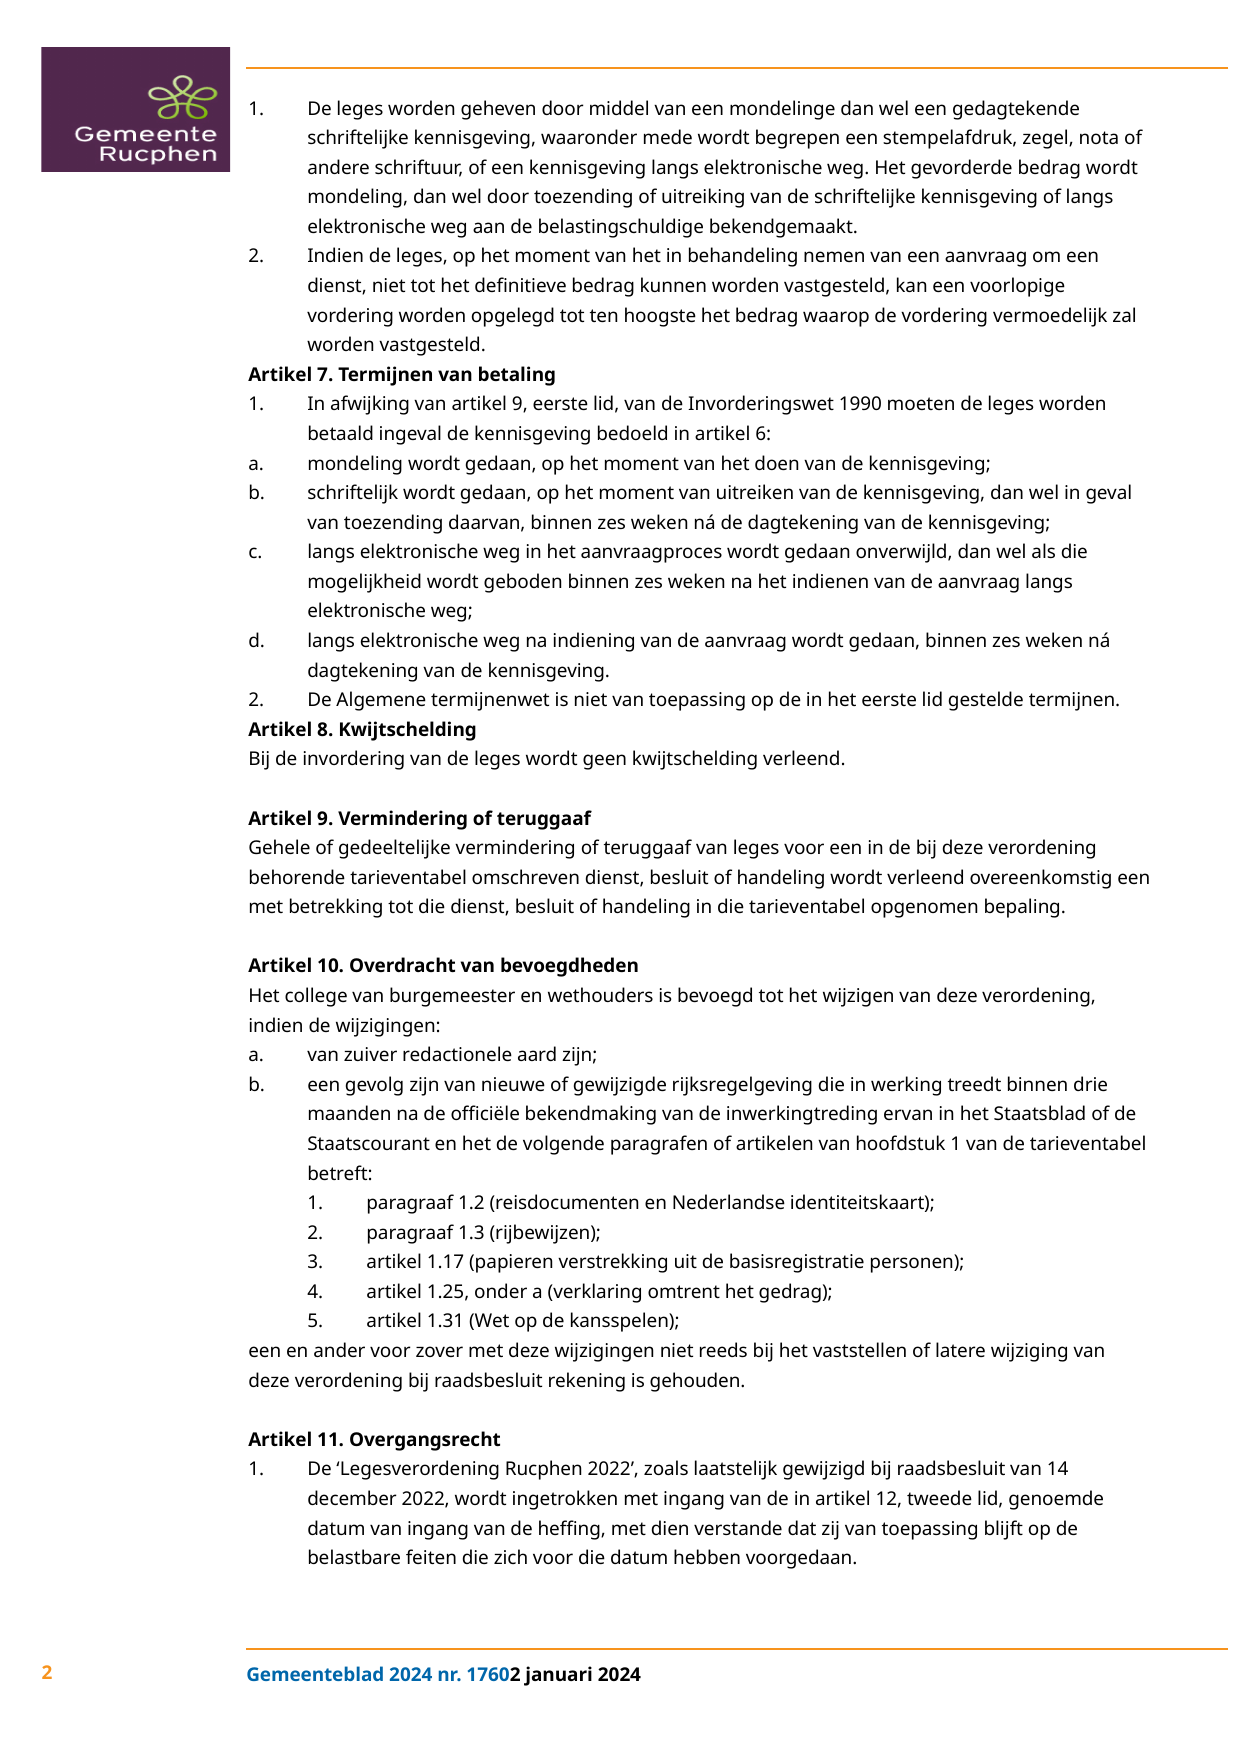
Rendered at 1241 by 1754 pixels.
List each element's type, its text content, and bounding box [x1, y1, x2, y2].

text Artikel 10. Overdracht van bevoegdheden [248, 953, 1152, 978]
list paragraaf 1.3 (rijbewijzen); [307, 1219, 1152, 1245]
list een gevolg zijn van nieuwe of gewijzigde rijksregelgeving die in werking treedt binnen drie maanden na de officiële bekendmaking van de inwerkingtreding ervan in het Staatsblad of de Staatscourant en het de volgende paragrafen of artikelen van hoofdstuk 1 van de tarieventabel betreft: [248, 1071, 1152, 1186]
text Gehele of gedeeltelijke vermindering of teruggaaf van leges voor een in de bij deze verordening behorende tarieventabel omschreven dienst, besluit of handeling wordt verleend overeenkomstig een met betrekking tot die dienst, besluit of handeling in die tarieventabel opgenomen bepaling. [248, 834, 1152, 919]
list De Algemene termijnenwet is niet van toepassing op de in het eerste lid gestelde termijnen. [248, 686, 1152, 712]
text een en ander voor zover met deze wijzigingen niet reeds bij het vaststellen of latere wijziging van deze verordening bij raadsbesluit rekening is gehouden. [248, 1337, 1152, 1393]
list langs elektronische weg na indiening van de aanvraag wordt gedaan, binnen zes weken ná dagtekening van de kennisgeving. [248, 627, 1152, 683]
list van zuiver redactionele aard zijn; [248, 1041, 1152, 1067]
list Indien de leges, op het moment van het in behandeling nemen van een aanvraag om een dienst, niet tot het definitieve bedrag kunnen worden vastgesteld, kan een voorlopige vordering worden opgelegd tot ten hoogste het bedrag waarop de vordering vermoedelijk zal worden vastgesteld. [248, 243, 1152, 357]
list artikel 1.25, onder a (verklaring omtrent het gedrag); [307, 1278, 1152, 1304]
list artikel 1.17 (papieren verstrekking uit de basisregistratie personen); [307, 1248, 1152, 1274]
text Het college van burgemeester en wethouders is bevoegd tot het wijzigen van deze verordening, indien de wijzigingen: [248, 982, 1152, 1038]
list paragraaf 1.2 (reisdocumenten en Nederlandse identiteitskaart); [307, 1189, 1152, 1215]
list De leges worden geheven door middel van een mondelinge dan wel een gedagtekende schriftelijke kennisgeving, waaronder mede wordt begrepen een stempelafdruk, zegel, nota of andere schriftuur, of een kennisgeving langs elektronische weg. Het gevorderde bedrag wordt mondeling, dan wel door toezending of uitreiking van de schriftelijke kennisgeving of langs elektronische weg aan de belastingschuldige bekendgemaakt. [248, 95, 1152, 239]
list mondeling wordt gedaan, op het moment van het doen van de kennisgeving; [248, 450, 1152, 476]
text Artikel 11. Overgangsrecht [248, 1426, 1152, 1452]
list De ‘Legesverordening Rucphen 2022’, zoals laatstelijk gewijzigd bij raadsbesluit van 14 december 2022, wordt ingetrokken met ingang van de in artikel 12, tweede lid, genoemde datum van ingang van de heffing, met dien verstande dat zij van toepassing blijft op de belastbare feiten die zich voor die datum hebben voorgedaan. [248, 1456, 1152, 1570]
text Bij de invordering van de leges wordt geen kwijtschelding verleend. [248, 746, 1152, 771]
list artikel 1.31 (Wet op de kansspelen); [307, 1308, 1152, 1333]
list schriftelijk wordt gedaan, op het moment van uitreiken van de kennisgeving, dan wel in geval van toezending daarvan, binnen zes weken ná de dagtekening van de kennisgeving; [248, 479, 1152, 535]
list langs elektronische weg in het aanvraagproces wordt gedaan onverwijld, dan wel als die mogelijkheid wordt geboden binnen zes weken na het indienen van de aanvraag langs elektronische weg; [248, 538, 1152, 623]
text Artikel 9. Vermindering of teruggaaf [248, 805, 1152, 831]
list In afwijking van artikel 9, eerste lid, van de Invorderingswet 1990 moeten de leges worden betaald ingeval de kennisgeving bedoeld in artikel 6: [248, 391, 1152, 446]
text Artikel 8. Kwijtschelding [248, 716, 1152, 742]
picture [41, 47, 231, 172]
text Artikel 7. Termijnen van betaling [248, 361, 1152, 387]
